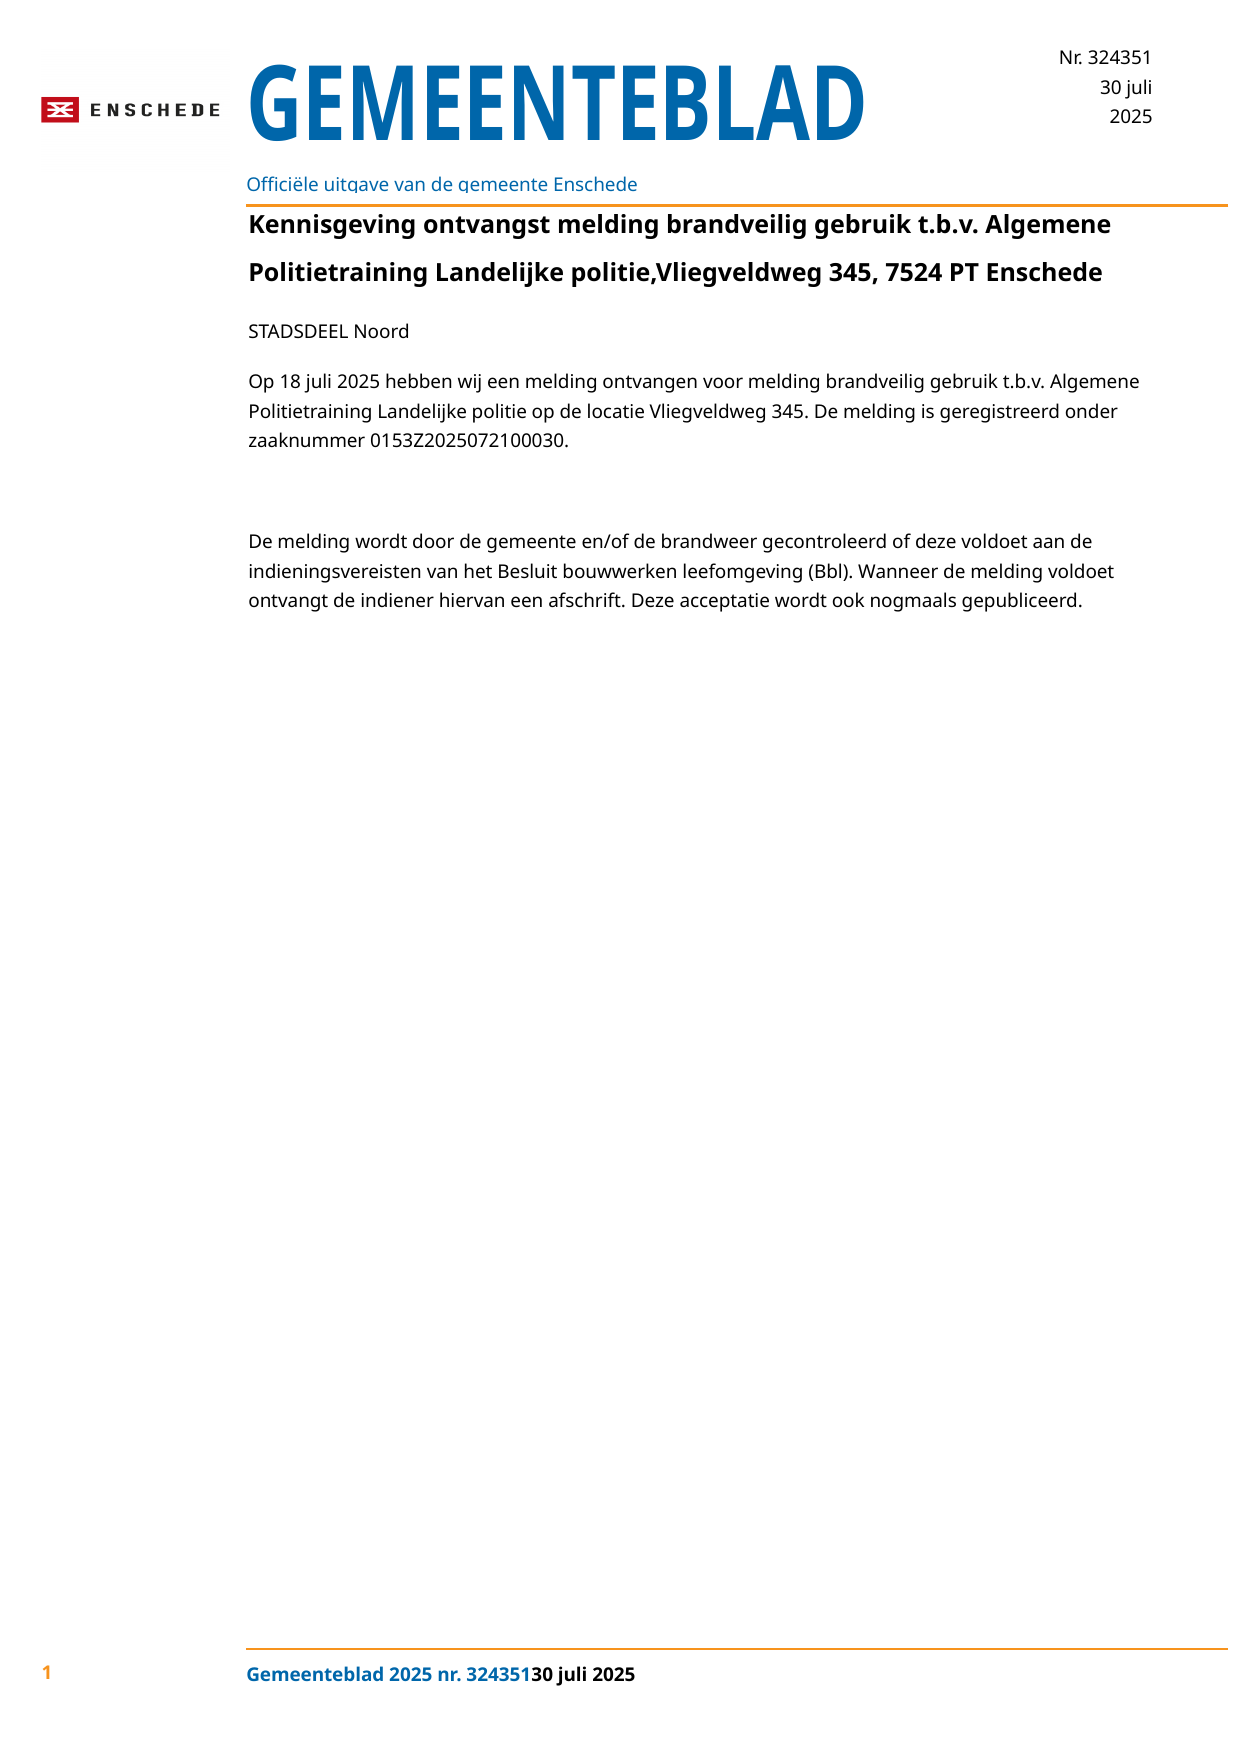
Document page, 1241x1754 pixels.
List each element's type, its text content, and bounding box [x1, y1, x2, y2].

picture [41, 47, 231, 172]
text Op 18 juli 2025 hebben wij een melding ontvangen voor melding brandveilig gebruik t.b.v. Algemene Politietraining Landelijke politie op de locatie Vliegveldweg 345. De melding is geregistreerd onder zaaknummer 0153Z2025072100030. [248, 368, 1152, 453]
text De melding wordt door de gemeente en/of de brandweer gecontroleerd of deze voldoet aan de indieningsvereisten van het Besluit bouwwerken leefomgeving (Bbl). Wanneer de melding voldoet ontvangt de indiener hiervan een afschrift. Deze acceptatie wordt ook nogmaals gepubliceerd. [248, 528, 1152, 613]
text STADSDEEL Noord [248, 318, 1152, 344]
text Kennisgeving ontvangst melding brandveilig gebruik t.b.v. Algemene Politietraining Landelijke politie,Vliegveldweg 345, 7524 PT Enschede [248, 207, 1152, 288]
